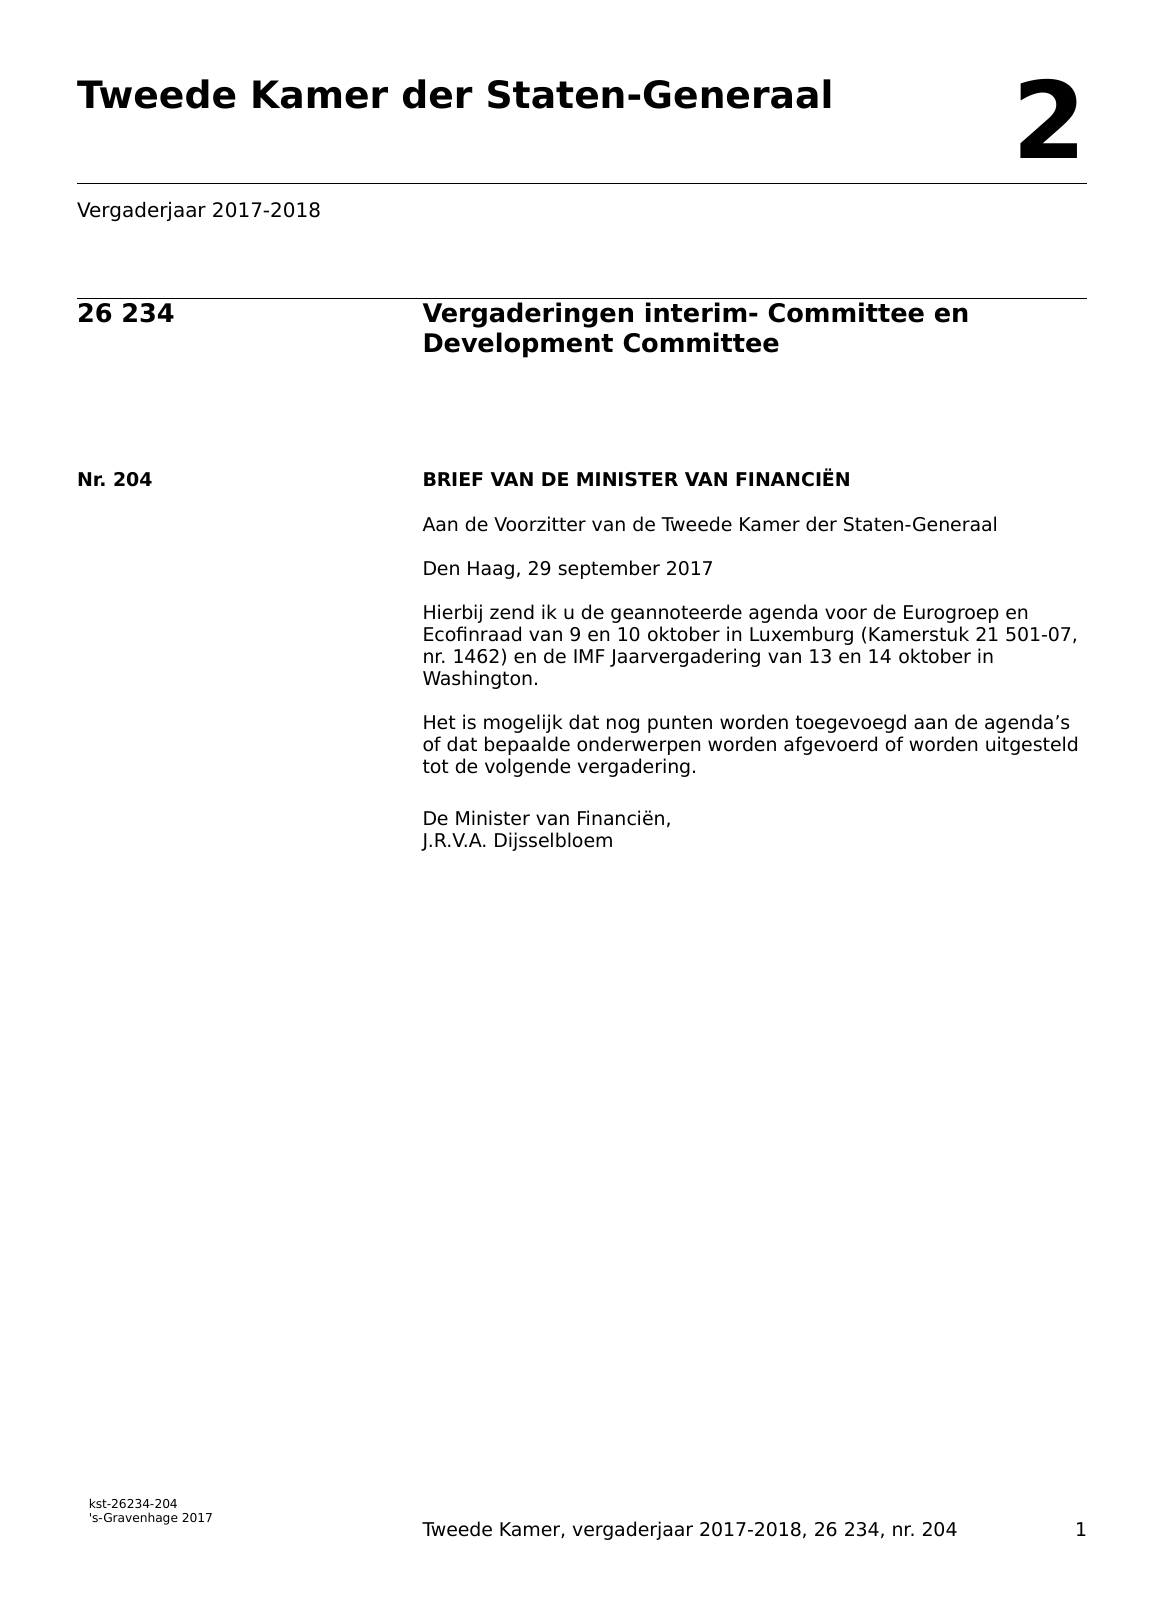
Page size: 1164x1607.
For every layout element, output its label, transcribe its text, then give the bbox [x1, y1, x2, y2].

text De Minister van Financiën, J.R.V.A. Dijsselbloem [422, 808, 1087, 852]
table_header Tweede Kamer der Staten-Generaal [77, 59, 886, 183]
table_header 2 [886, 59, 1087, 183]
text Aan de Voorzitter van de Tweede Kamer der Staten-Generaal [422, 513, 1087, 536]
text Den Haag, 29 september 2017 [422, 558, 1087, 580]
subtitle 26 234 Vergaderingen interim- Committee en Development Committee [77, 299, 1087, 358]
text 's-Gravenhage 2017 [88, 1511, 323, 1525]
table_cell Vergaderjaar 2017-2018 [77, 184, 1087, 298]
text Hierbij zend ik u de geannoteerde agenda voor de Eurogroep en Ecofinraad van 9 en 10 oktober in Luxemburg (Kamerstuk 21 501-07, nr. 1462) en de IMF Jaarvergadering van 13 en 14 oktober in Washington. [422, 602, 1087, 690]
text kst-26234-204 [88, 1497, 323, 1511]
text Het is mogelijk dat nog punten worden toegevoegd aan de agenda’s of dat bepaalde onderwerpen worden afgevoerd of worden uitgesteld tot de volgende vergadering. [422, 712, 1087, 778]
subtitle Nr. 204 BRIEF VAN DE MINISTER VAN FINANCIËN [77, 469, 1087, 491]
